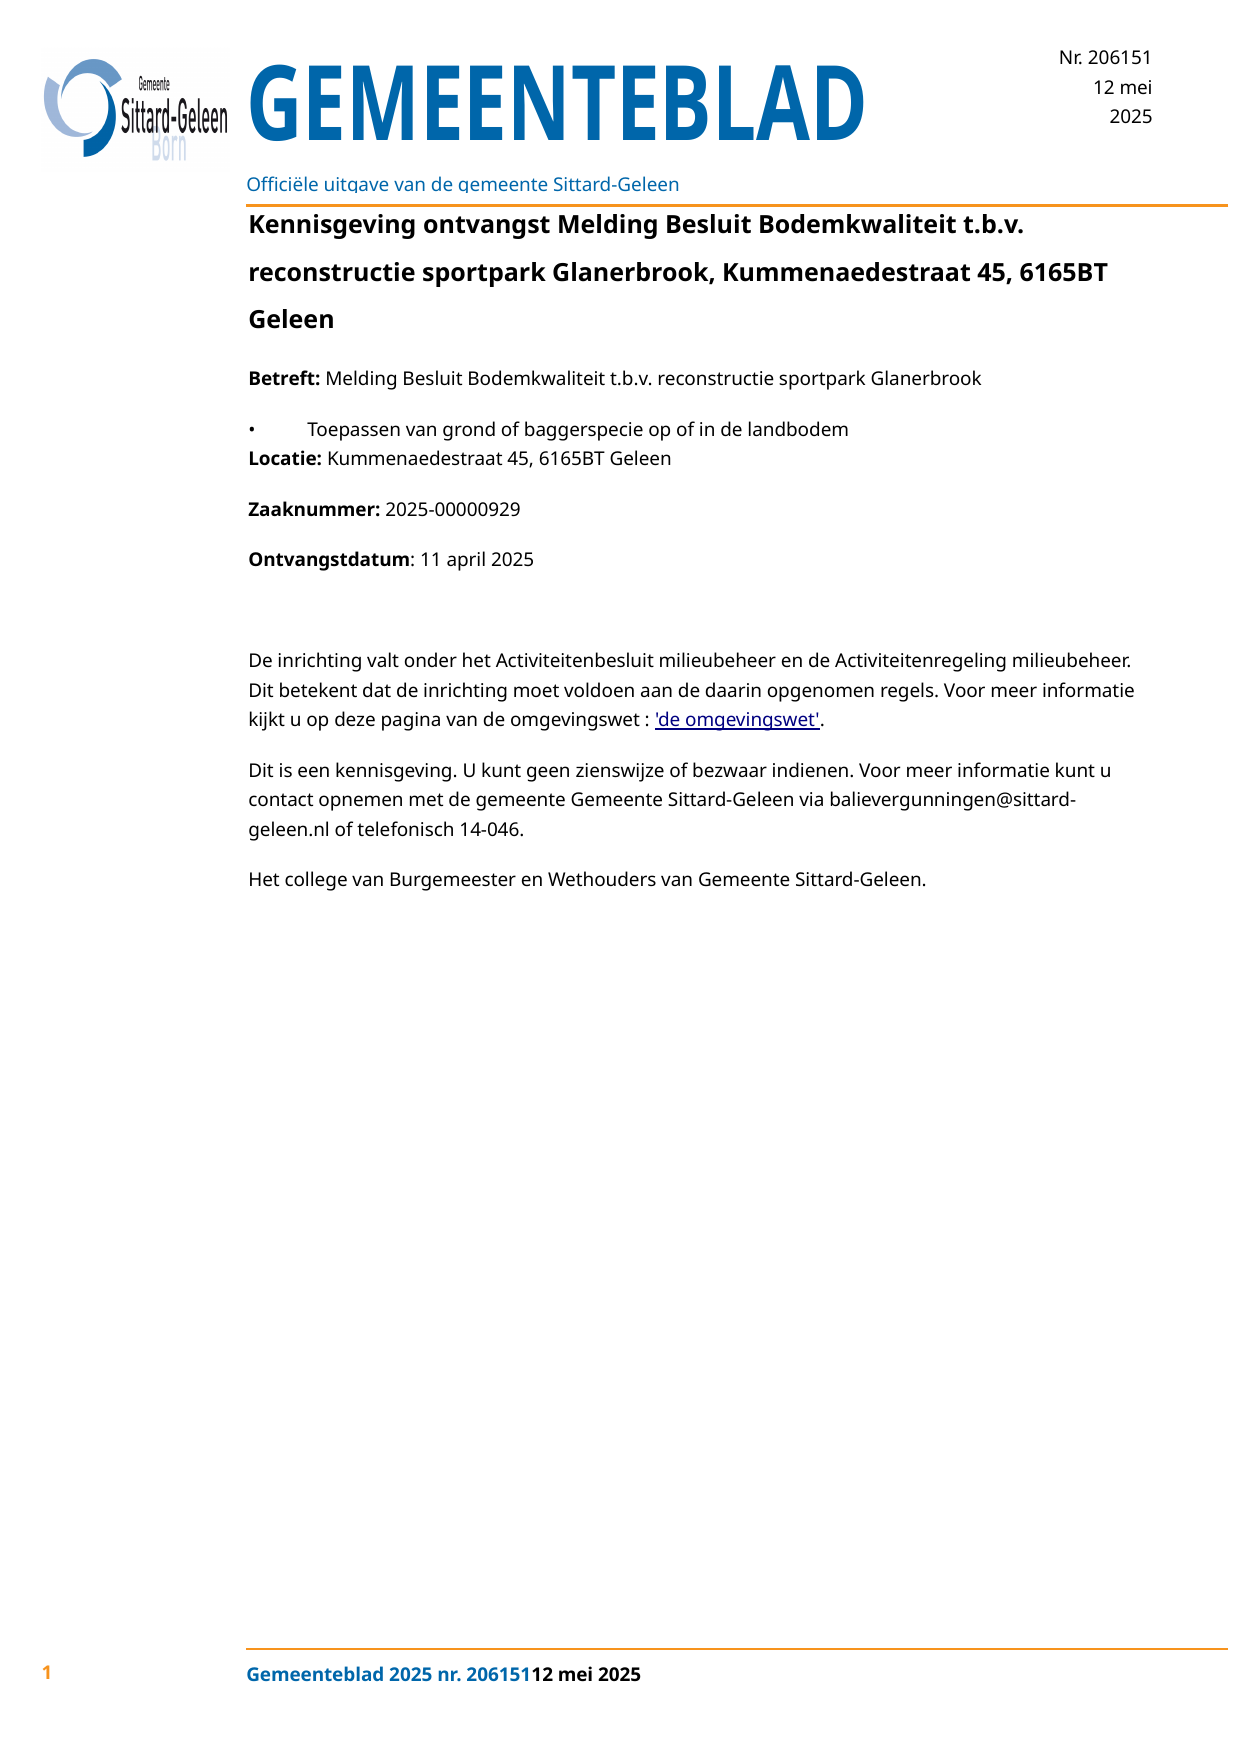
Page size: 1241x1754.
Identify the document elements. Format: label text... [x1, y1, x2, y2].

text Betreft: Melding Besluit Bodemkwaliteit t.b.v. reconstructie sportpark Glanerbrook [248, 366, 1152, 391]
text Zaaknummer: 2025-00000929 [248, 496, 1152, 522]
text Ontvangstdatum: 11 april 2025 [248, 546, 1152, 572]
text Dit is een kennisgeving. U kunt geen zienswijze of bezwaar indienen. Voor meer informatie kunt u contact opnemen met de gemeente Gemeente Sittard-Geleen via balievergunningen@sittard-geleen.nl of telefonisch 14-046. [248, 757, 1152, 842]
list Toepassen van grond of baggerspecie op of in de landbodem [248, 416, 1152, 442]
text Kennisgeving ontvangst Melding Besluit Bodemkwaliteit t.b.v. reconstructie sportpark Glanerbrook, Kummenaedestraat 45, 6165BT Geleen [248, 207, 1152, 336]
text Locatie: Kummenaedestraat 45, 6165BT Geleen [248, 446, 1152, 471]
text Het college van Burgemeester en Wethouders van Gemeente Sittard-Geleen. [248, 866, 1152, 892]
text De inrichting valt onder het Activiteitenbesluit milieubeheer en de Activiteitenregeling milieubeheer. Dit betekent dat de inrichting moet voldoen aan de daarin opgenomen regels. Voor meer informatie kijkt u op deze pagina van de omgevingswet : 'de omgevingswet'. [248, 647, 1152, 732]
picture [41, 47, 231, 172]
